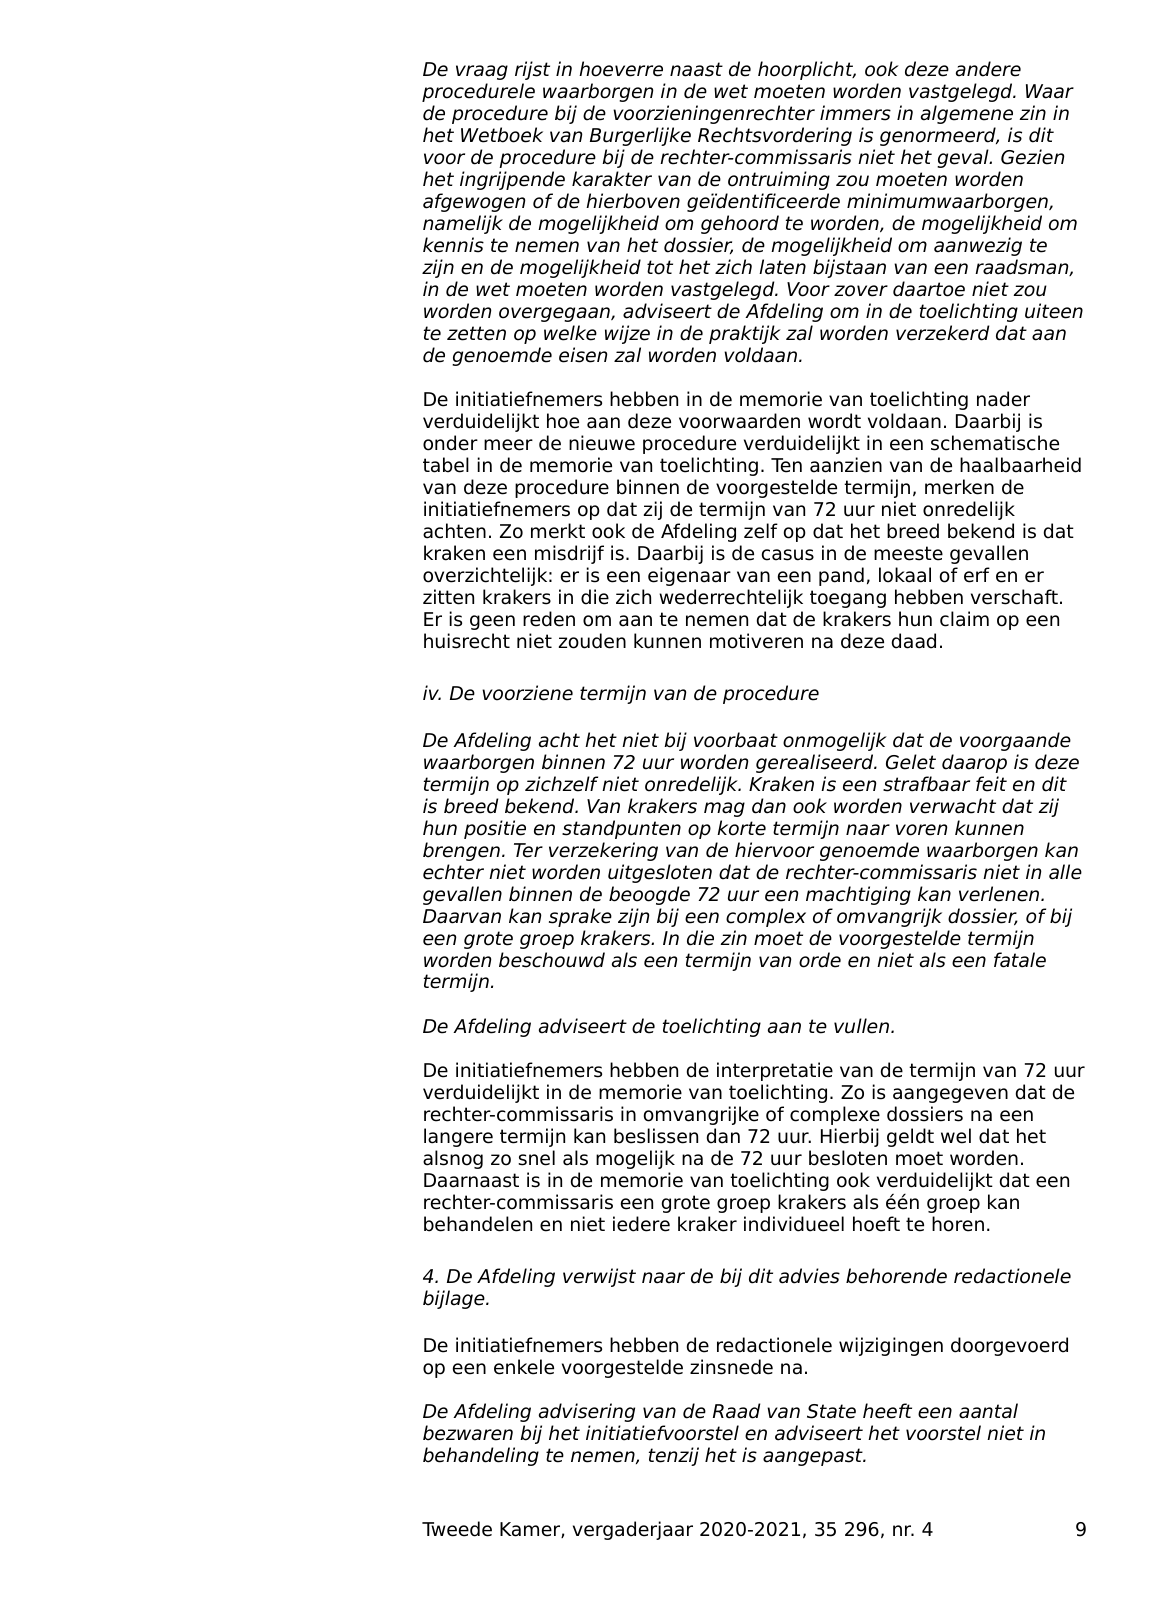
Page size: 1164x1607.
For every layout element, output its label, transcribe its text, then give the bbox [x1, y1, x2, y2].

text De initiatiefnemers hebben de redactionele wijzigingen doorgevoerd op een enkele voorgestelde zinsnede na. [422, 1334, 1087, 1378]
text De initiatiefnemers hebben de interpretatie van de termijn van 72 uur verduidelijkt in de memorie van toelichting. Zo is aangegeven dat de rechter-commissaris in omvangrijke of complexe dossiers na een langere termijn kan beslissen dan 72 uur. Hierbij geldt wel dat het alsnog zo snel als mogelijk na de 72 uur besloten moet worden. Daarnaast is in de memorie van toelichting ook verduidelijkt dat een rechter-commissaris een grote groep krakers als één groep kan behandelen en niet iedere kraker individueel hoeft te horen. [422, 1060, 1087, 1236]
text De Afdeling adviseert de toelichting aan te vullen. [422, 1016, 1087, 1038]
text De vraag rijst in hoeverre naast de hoorplicht, ook deze andere procedurele waarborgen in de wet moeten worden vastgelegd. Waar de procedure bij de voorzieningenrechter immers in algemene zin in het Wetboek van Burgerlijke Rechtsvordering is genormeerd, is dit voor de procedure bij de rechter-commissaris niet het geval. Gezien het ingrijpende karakter van de ontruiming zou moeten worden afgewogen of de hierboven geïdentificeerde minimumwaarborgen, namelijk de mogelijkheid om gehoord te worden, de mogelijkheid om kennis te nemen van het dossier, de mogelijkheid om aanwezig te zijn en de mogelijkheid tot het zich laten bijstaan van een raadsman, in de wet moeten worden vastgelegd. Voor zover daartoe niet zou worden overgegaan, adviseert de Afdeling om in de toelichting uiteen te zetten op welke wijze in de praktijk zal worden verzekerd dat aan de genoemde eisen zal worden voldaan. [422, 59, 1087, 367]
text De initiatiefnemers hebben in de memorie van toelichting nader verduidelijkt hoe aan deze voorwaarden wordt voldaan. Daarbij is onder meer de nieuwe procedure verduidelijkt in een schematische tabel in de memorie van toelichting. Ten aanzien van de haalbaarheid van deze procedure binnen de voorgestelde termijn, merken de initiatiefnemers op dat zij de termijn van 72 uur niet onredelijk achten. Zo merkt ook de Afdeling zelf op dat het breed bekend is dat kraken een misdrijf is. Daarbij is de casus in de meeste gevallen overzichtelijk: er is een eigenaar van een pand, lokaal of erf en er zitten krakers in die zich wederrechtelijk toegang hebben verschaft. Er is geen reden om aan te nemen dat de krakers hun claim op een huisrecht niet zouden kunnen motiveren na deze daad. [422, 389, 1087, 653]
text De Afdeling advisering van de Raad van State heeft een aantal bezwaren bij het initiatiefvoorstel en adviseert het voorstel niet in behandeling te nemen, tenzij het is aangepast. [422, 1401, 1087, 1467]
text De Afdeling acht het niet bij voorbaat onmogelijk dat de voorgaande waarborgen binnen 72 uur worden gerealiseerd. Gelet daarop is deze termijn op zichzelf niet onredelijk. Kraken is een strafbaar feit en dit is breed bekend. Van krakers mag dan ook worden verwacht dat zij hun positie en standpunten op korte termijn naar voren kunnen brengen. Ter verzekering van de hiervoor genoemde waarborgen kan echter niet worden uitgesloten dat de rechter-commissaris niet in alle gevallen binnen de beoogde 72 uur een machtiging kan verlenen. Daarvan kan sprake zijn bij een complex of omvangrijk dossier, of bij een grote groep krakers. In die zin moet de voorgestelde termijn worden beschouwd als een termijn van orde en niet als een fatale termijn. [422, 730, 1087, 993]
subtitle 4. De Afdeling verwijst naar de bij dit advies behorende redactionele bijlage. [422, 1266, 1087, 1309]
subtitle iv. De voorziene termijn van de procedure [422, 683, 1087, 705]
